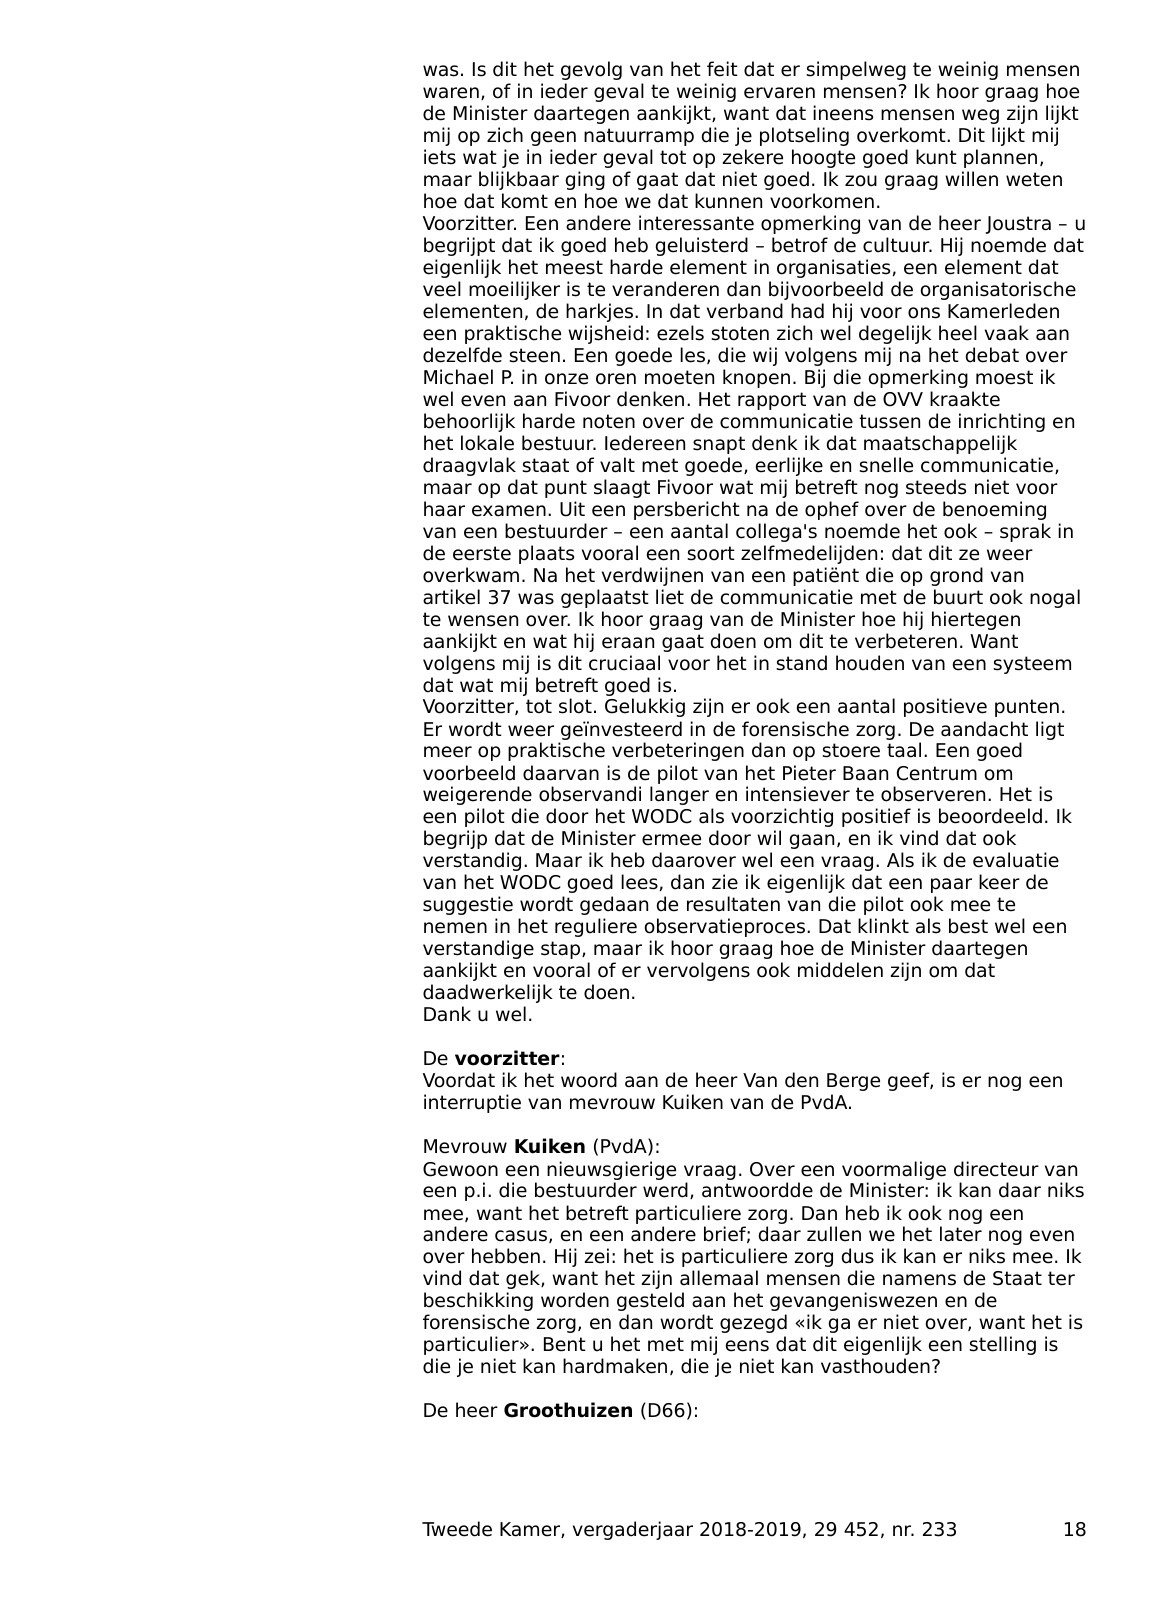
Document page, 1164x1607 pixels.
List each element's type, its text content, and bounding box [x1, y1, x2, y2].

text De voorzitter: [422, 1048, 1087, 1070]
text was. Is dit het gevolg van het feit dat er simpelweg te weinig mensen waren, of in ieder geval te weinig ervaren mensen? Ik hoor graag hoe de Minister daartegen aankijkt, want dat ineens mensen weg zijn lijkt mij op zich geen natuurramp die je plotseling overkomt. Dit lijkt mij iets wat je in ieder geval tot op zekere hoogte goed kunt plannen, maar blijkbaar ging of gaat dat niet goed. Ik zou graag willen weten hoe dat komt en hoe we dat kunnen voorkomen. [422, 59, 1087, 213]
text Voorzitter, tot slot. Gelukkig zijn er ook een aantal positieve punten. Er wordt weer geïnvesteerd in de forensische zorg. De aandacht ligt meer op praktische verbeteringen dan op stoere taal. Een goed voorbeeld daarvan is de pilot van het Pieter Baan Centrum om weigerende observandi langer en intensiever te observeren. Het is een pilot die door het WODC als voorzichtig positief is beoordeeld. Ik begrijp dat de Minister ermee door wil gaan, en ik vind dat ook verstandig. Maar ik heb daarover wel een vraag. Als ik de evaluatie van het WODC goed lees, dan zie ik eigenlijk dat een paar keer de suggestie wordt gedaan de resultaten van die pilot ook mee te nemen in het reguliere observatieproces. Dat klinkt als best wel een verstandige stap, maar ik hoor graag hoe de Minister daartegen aankijkt en vooral of er vervolgens ook middelen zijn om dat daadwerkelijk te doen. [422, 696, 1087, 1004]
text Voordat ik het woord aan de heer Van den Berge geef, is er nog een interruptie van mevrouw Kuiken van de PvdA. [422, 1070, 1087, 1114]
text Mevrouw Kuiken (PvdA): [422, 1136, 1087, 1158]
text Dank u wel. [422, 1004, 1087, 1026]
text Voorzitter. Een andere interessante opmerking van de heer Joustra – u begrijpt dat ik goed heb geluisterd – betrof de cultuur. Hij noemde dat eigenlijk het meest harde element in organisaties, een element dat veel moeilijker is te veranderen dan bijvoorbeeld de organisatorische elementen, de harkjes. In dat verband had hij voor ons Kamerleden een praktische wijsheid: ezels stoten zich wel degelijk heel vaak aan dezelfde steen. Een goede les, die wij volgens mij na het debat over Michael P. in onze oren moeten knopen. Bij die opmerking moest ik wel even aan Fivoor denken. Het rapport van de OVV kraakte behoorlijk harde noten over de communicatie tussen de inrichting en het lokale bestuur. Iedereen snapt denk ik dat maatschappelijk draagvlak staat of valt met goede, eerlijke en snelle communicatie, maar op dat punt slaagt Fivoor wat mij betreft nog steeds niet voor haar examen. Uit een persbericht na de ophef over de benoeming van een bestuurder – een aantal collega's noemde het ook – sprak in de eerste plaats vooral een soort zelfmedelijden: dat dit ze weer overkwam. Na het verdwijnen van een patiënt die op grond van artikel 37 was geplaatst liet de communicatie met de buurt ook nogal te wensen over. Ik hoor graag van de Minister hoe hij hiertegen aankijkt en wat hij eraan gaat doen om dit te verbeteren. Want volgens mij is dit cruciaal voor het in stand houden van een systeem dat wat mij betreft goed is. [422, 213, 1087, 696]
text Gewoon een nieuwsgierige vraag. Over een voormalige directeur van een p.i. die bestuurder werd, antwoordde de Minister: ik kan daar niks mee, want het betreft particuliere zorg. Dan heb ik ook nog een andere casus, en een andere brief; daar zullen we het later nog even over hebben. Hij zei: het is particuliere zorg dus ik kan er niks mee. Ik vind dat gek, want het zijn allemaal mensen die namens de Staat ter beschikking worden gesteld aan het gevangeniswezen en de forensische zorg, en dan wordt gezegd «ik ga er niet over, want het is particulier». Bent u het met mij eens dat dit eigenlijk een stelling is die je niet kan hardmaken, die je niet kan vasthouden? [422, 1158, 1087, 1378]
text De heer Groothuizen (D66): [422, 1400, 1087, 1422]
